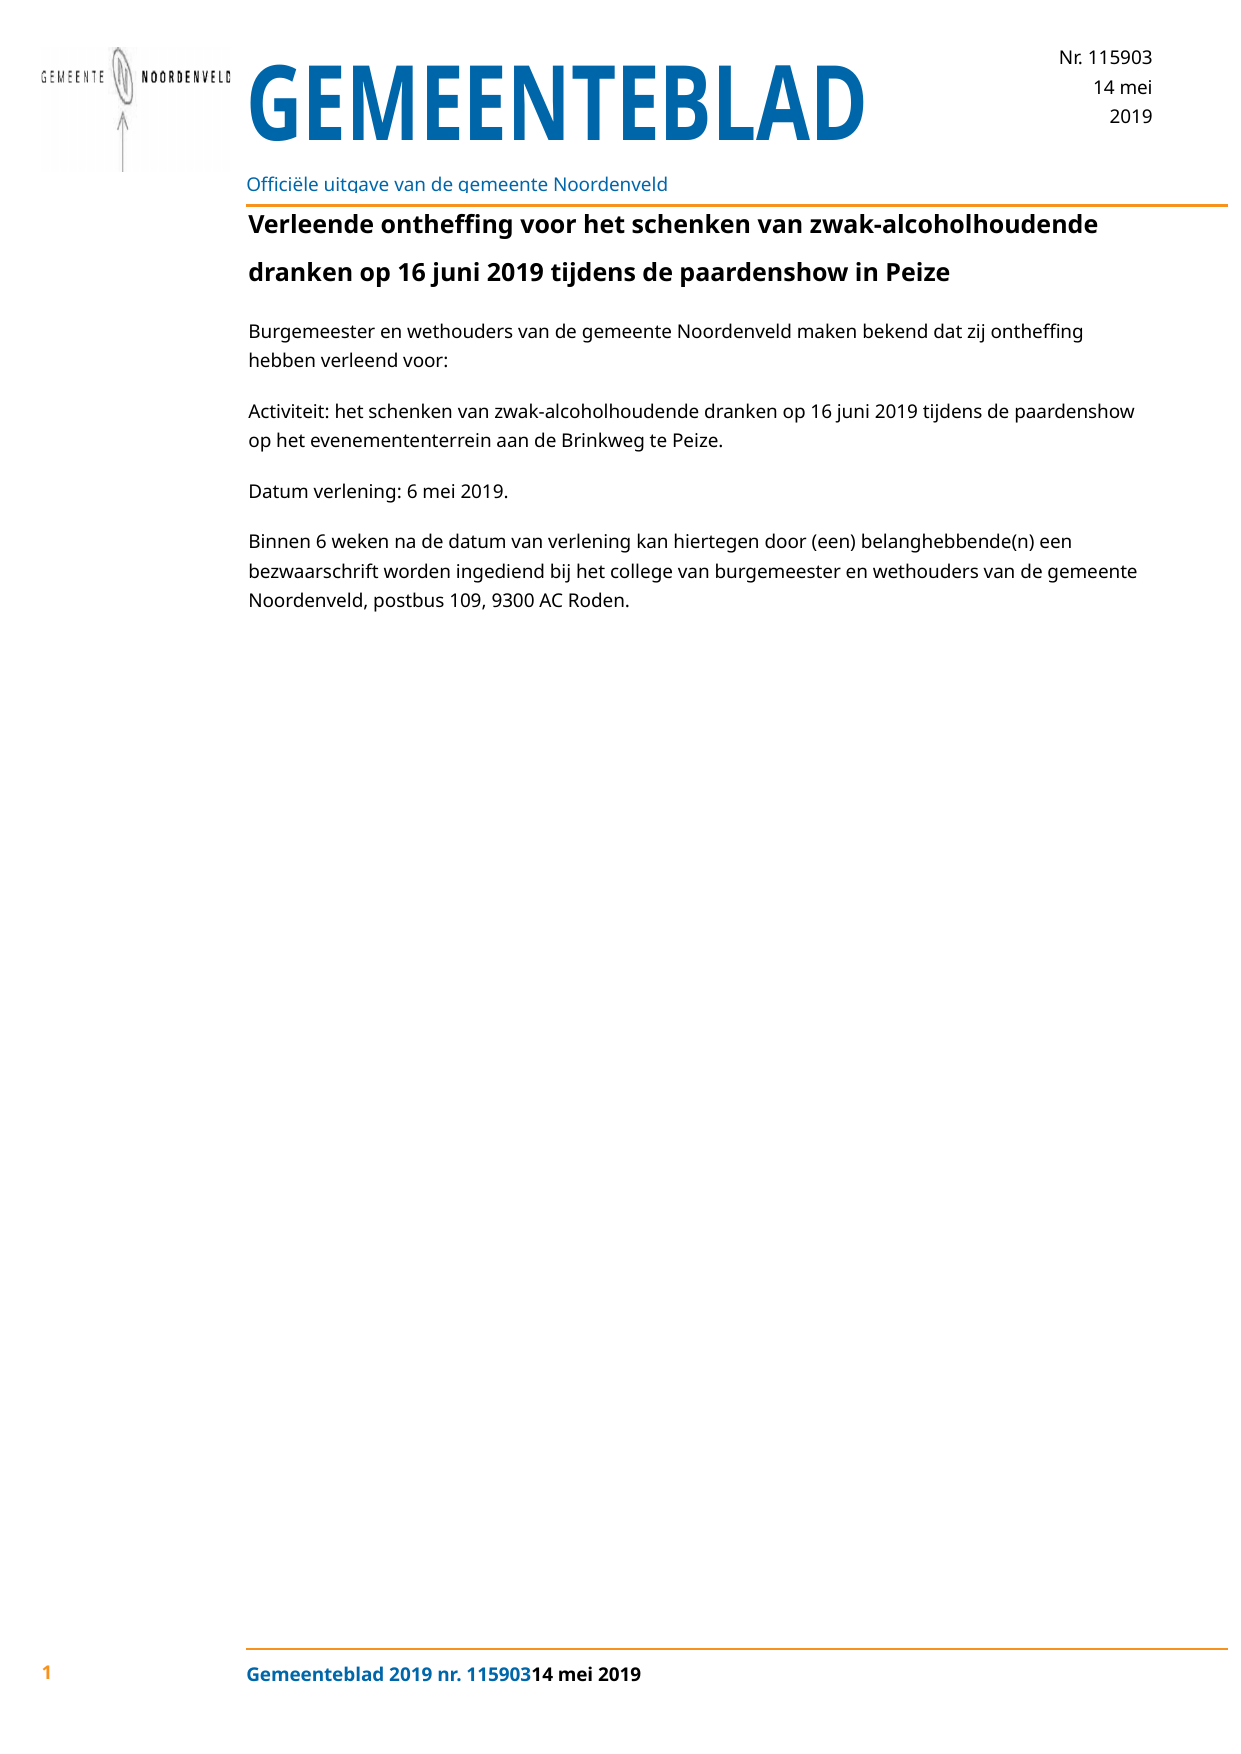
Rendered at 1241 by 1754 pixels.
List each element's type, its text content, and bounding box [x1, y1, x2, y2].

text Burgemeester en wethouders van de gemeente Noordenveld maken bekend dat zij ontheffing hebben verleend voor: [248, 318, 1152, 373]
picture [41, 47, 231, 172]
text Verleende ontheffing voor het schenken van zwak-alcoholhoudende dranken op 16 juni 2019 tijdens de paardenshow in Peize [248, 207, 1152, 288]
text Datum verlening: 6 mei 2019. [248, 478, 1152, 504]
text Activiteit: het schenken van zwak-alcoholhoudende dranken op 16 juni 2019 tijdens de paardenshow op het evenemententerrein aan de Brinkweg te Peize. [248, 398, 1152, 453]
text Binnen 6 weken na de datum van verlening kan hiertegen door (een) belanghebbende(n) een bezwaarschrift worden ingediend bij het college van burgemeester en wethouders van de gemeente Noordenveld, postbus 109, 9300 AC Roden. [248, 528, 1152, 613]
